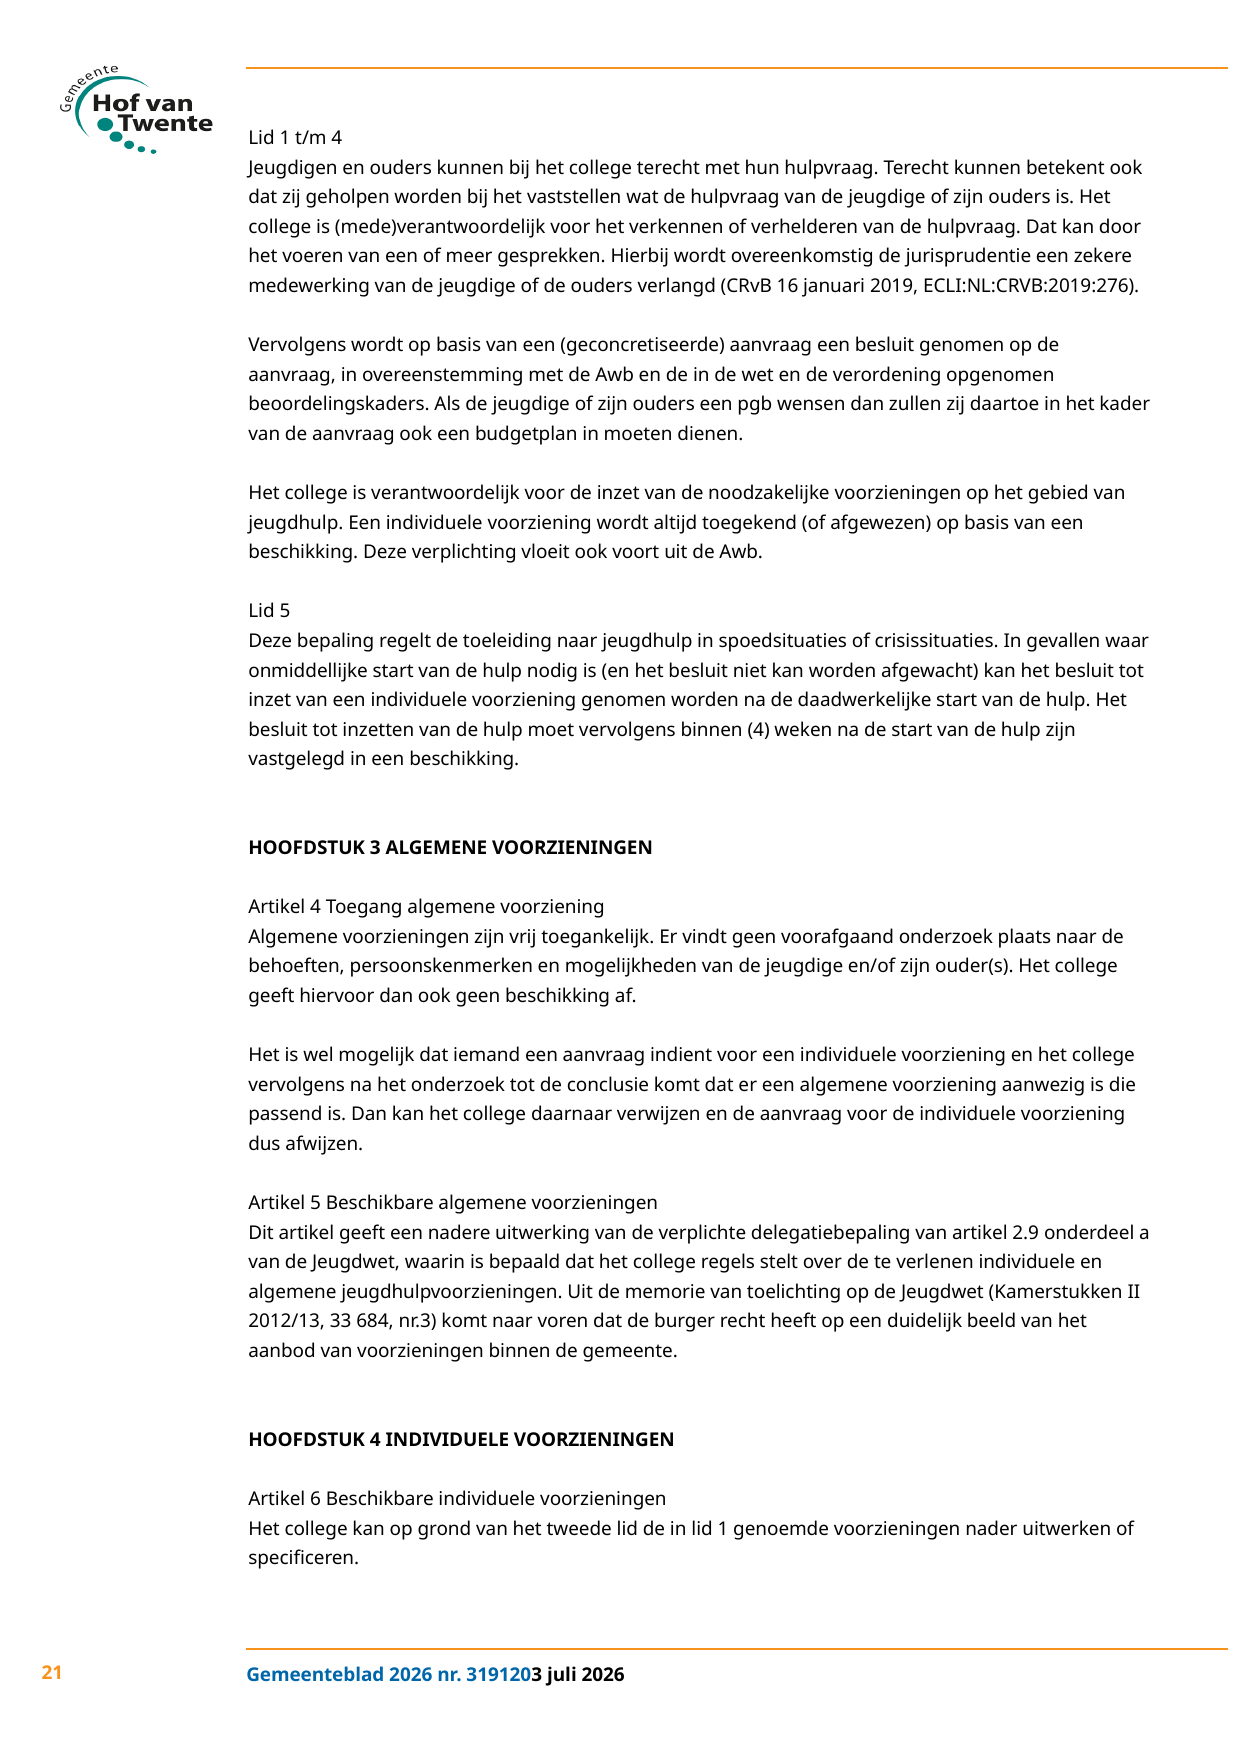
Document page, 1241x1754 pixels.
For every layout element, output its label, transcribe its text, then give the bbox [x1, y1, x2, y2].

text Het college is verantwoordelijk voor de inzet van de noodzakelijke voorzieningen op het gebied van jeugdhulp. Een individuele voorziening wordt altijd toegekend (of afgewezen) op basis van een beschikking. Deze verplichting vloeit ook voort uit de Awb. [248, 479, 1152, 564]
text Vervolgens wordt op basis van een (geconcretiseerde) aanvraag een besluit genomen op de aanvraag, in overeenstemming met de Awb en de in de wet en de verordening opgenomen beoordelingskaders. Als de jeugdige of zijn ouders een pgb wensen dan zullen zij daartoe in het kader van de aanvraag ook een budgetplan in moeten dienen. [248, 331, 1152, 446]
text Deze bepaling regelt de toeleiding naar jeugdhulp in spoedsituaties of crisissituaties. In gevallen waar onmiddellijke start van de hulp nodig is (en het besluit niet kan worden afgewacht) kan het besluit tot inzet van een individuele voorziening genomen worden na de daadwerkelijke start van de hulp. Het besluit tot inzetten van de hulp moet vervolgens binnen (4) weken na de start van de hulp zijn vastgelegd in een beschikking. [248, 627, 1152, 771]
picture [41, 47, 231, 172]
text Algemene voorzieningen zijn vrij toegankelijk. Er vindt geen voorafgaand onderzoek plaats naar de behoeften, persoonskenmerken en mogelijkheden van de jeugdige en/of zijn ouder(s). Het college geeft hiervoor dan ook geen beschikking af. [248, 923, 1152, 1008]
text Lid 5 [248, 598, 1152, 623]
text Jeugdigen en ouders kunnen bij het college terecht met hun hulpvraag. Terecht kunnen betekent ook dat zij geholpen worden bij het vaststellen wat de hulpvraag van de jeugdige of zijn ouders is. Het college is (mede)verantwoordelijk voor het verkennen of verhelderen van de hulpvraag. Dat kan door het voeren van een of meer gesprekken. Hierbij wordt overeenkomstig de jurisprudentie een zekere medewerking van de jeugdige of de ouders verlangd (CRvB 16 januari 2019, ECLI:NL:CRVB:2019:276). [248, 154, 1152, 298]
text Lid 1 t/m 4 [248, 124, 1152, 150]
text Artikel 6 Beschikbare individuele voorzieningen [248, 1485, 1152, 1511]
text Artikel 5 Beschikbare algemene voorzieningen [248, 1189, 1152, 1215]
text Het college kan op grond van het tweede lid de in lid 1 genoemde voorzieningen nader uitwerken of specificeren. [248, 1515, 1152, 1570]
text Artikel 4 Toegang algemene voorziening [248, 893, 1152, 919]
text Het is wel mogelijk dat iemand een aanvraag indient voor een individuele voorziening en het college vervolgens na het onderzoek tot de conclusie komt dat er een algemene voorziening aanwezig is die passend is. Dan kan het college daarnaar verwijzen en de aanvraag voor de individuele voorziening dus afwijzen. [248, 1041, 1152, 1156]
text HOOFDSTUK 3 ALGEMENE VOORZIENINGEN [248, 834, 1152, 860]
text HOOFDSTUK 4 INDIVIDUELE VOORZIENINGEN [248, 1426, 1152, 1452]
text Dit artikel geeft een nadere uitwerking van de verplichte delegatiebepaling van artikel 2.9 onderdeel a van de Jeugdwet, waarin is bepaald dat het college regels stelt over de te verlenen individuele en algemene jeugdhulpvoorzieningen. Uit de memorie van toelichting op de Jeugdwet (Kamerstukken II 2012/13, 33 684, nr.3) komt naar voren dat de burger recht heeft op een duidelijk beeld van het aanbod van voorzieningen binnen de gemeente. [248, 1219, 1152, 1363]
